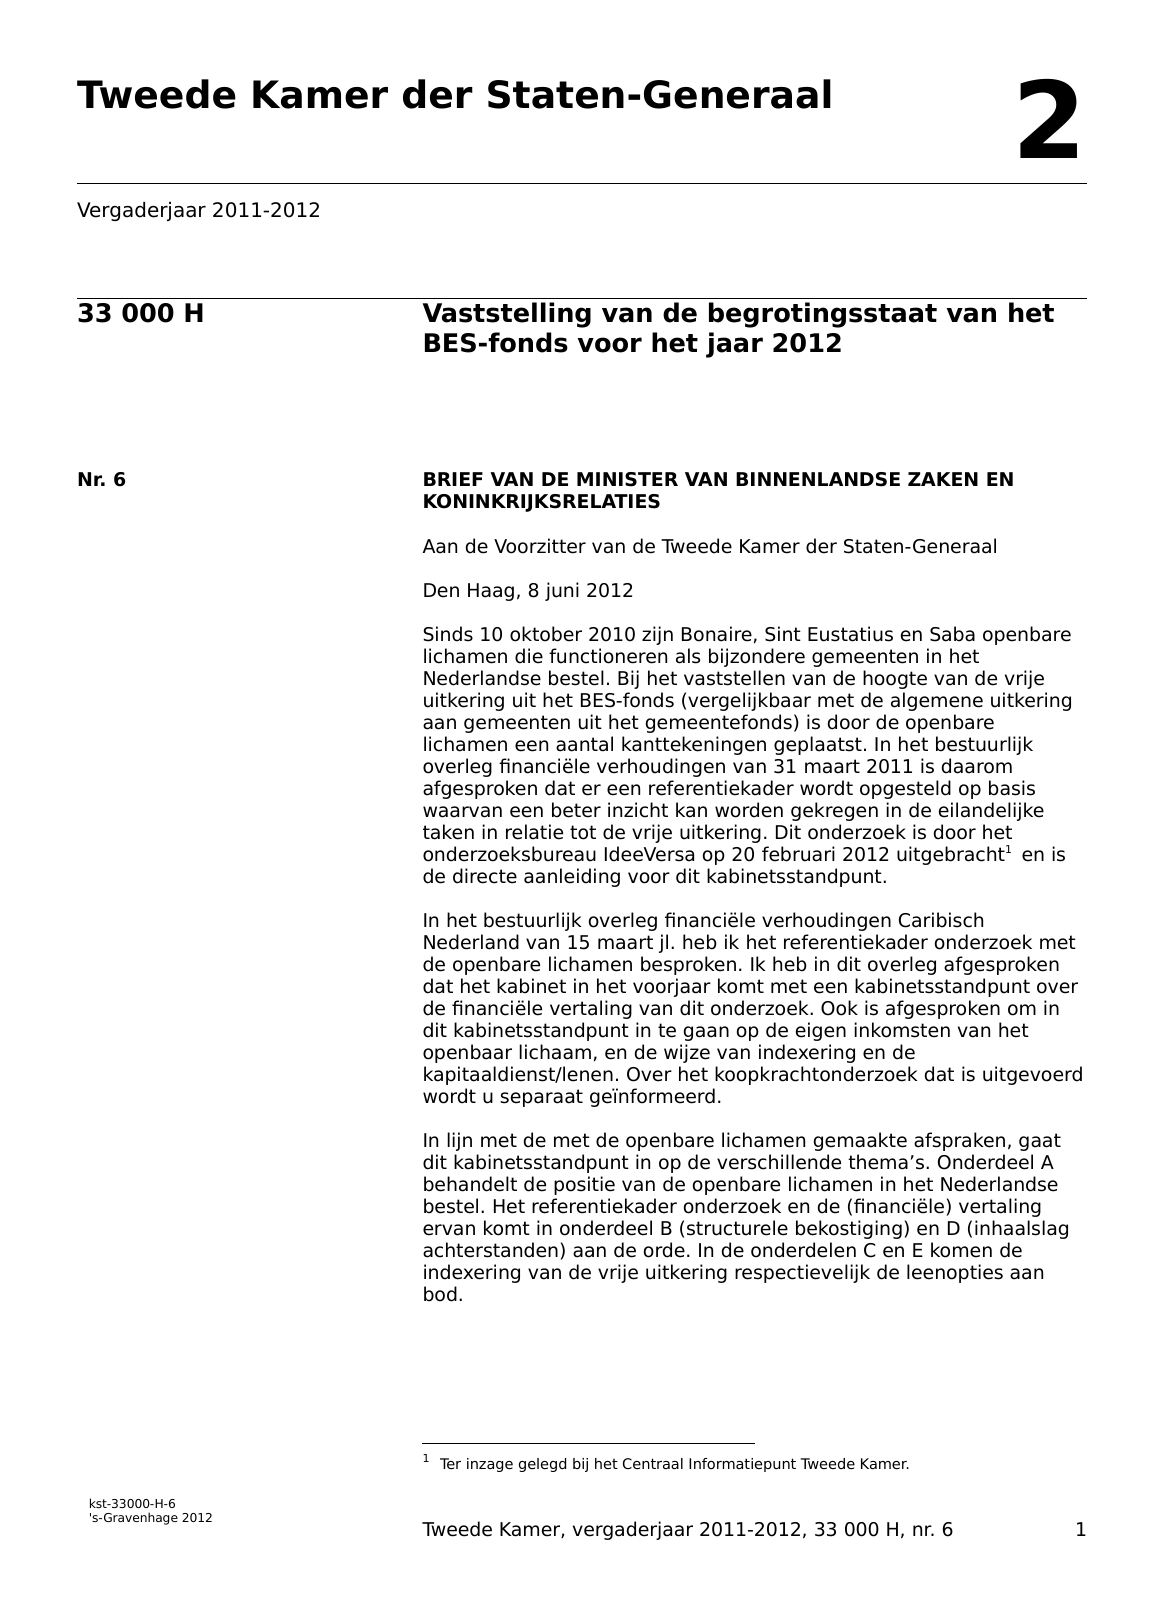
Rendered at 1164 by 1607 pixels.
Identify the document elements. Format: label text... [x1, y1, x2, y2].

table_cell Vergaderjaar 2011-2012 [77, 184, 1087, 298]
subtitle Nr. 6 BRIEF VAN DE MINISTER VAN BINNENLANDSE ZAKEN EN KONINKRIJKSRELATIES [77, 469, 1087, 513]
text In lijn met de met de openbare lichamen gemaakte afspraken, gaat dit kabinetsstandpunt in op de verschillende thema’s. Onderdeel A behandelt de positie van de openbare lichamen in het Nederlandse bestel. Het referentiekader onderzoek en de (financiële) vertaling ervan komt in onderdeel B (structurele bekostiging) en D (inhaalslag achterstanden) aan de orde. In de onderdelen C en E komen de indexering van de vrije uitkering respectievelijk de leenopties aan bod. [422, 1130, 1087, 1306]
subtitle 33 000 H Vaststelling van de begrotingsstaat van het BES-fonds voor het jaar 2012 [77, 299, 1087, 358]
text Aan de Voorzitter van de Tweede Kamer der Staten-Generaal [422, 536, 1087, 557]
text Ter inzage gelegd bij het Centraal Informatiepunt Tweede Kamer. [422, 1452, 1087, 1474]
text Den Haag, 8 juni 2012 [422, 580, 1087, 602]
table_header 2 [886, 59, 1087, 183]
table_header Tweede Kamer der Staten-Generaal [77, 59, 886, 183]
text Sinds 10 oktober 2010 zijn Bonaire, Sint Eustatius en Saba openbare lichamen die functioneren als bijzondere gemeenten in het Nederlandse bestel. Bij het vaststellen van de hoogte van de vrije uitkering uit het BES-fonds (vergelijkbaar met de algemene uitkering aan gemeenten uit het gemeentefonds) is door de openbare lichamen een aantal kanttekeningen geplaatst. In het bestuurlijk overleg financiële verhoudingen van 31 maart 2011 is daarom afgesproken dat er een referentiekader wordt opgesteld op basis waarvan een beter inzicht kan worden gekregen in de eilandelijke taken in relatie tot de vrije uitkering. Dit onderzoek is door het onderzoeksbureau IdeeVersa op 20 februari 2012 uitgebracht en is de directe aanleiding voor dit kabinetsstandpunt. [422, 624, 1087, 888]
text kst-33000-H-6 [88, 1497, 323, 1511]
text In het bestuurlijk overleg financiële verhoudingen Caribisch Nederland van 15 maart jl. heb ik het referentiekader onderzoek met de openbare lichamen besproken. Ik heb in dit overleg afgesproken dat het kabinet in het voorjaar komt met een kabinetsstandpunt over de financiële vertaling van dit onderzoek. Ook is afgesproken om in dit kabinetsstandpunt in te gaan op de eigen inkomsten van het openbaar lichaam, en de wijze van indexering en de kapitaaldienst/lenen. Over het koopkrachtonderzoek dat is uitgevoerd wordt u separaat geïnformeerd. [422, 910, 1087, 1108]
text 's-Gravenhage 2012 [88, 1511, 323, 1525]
